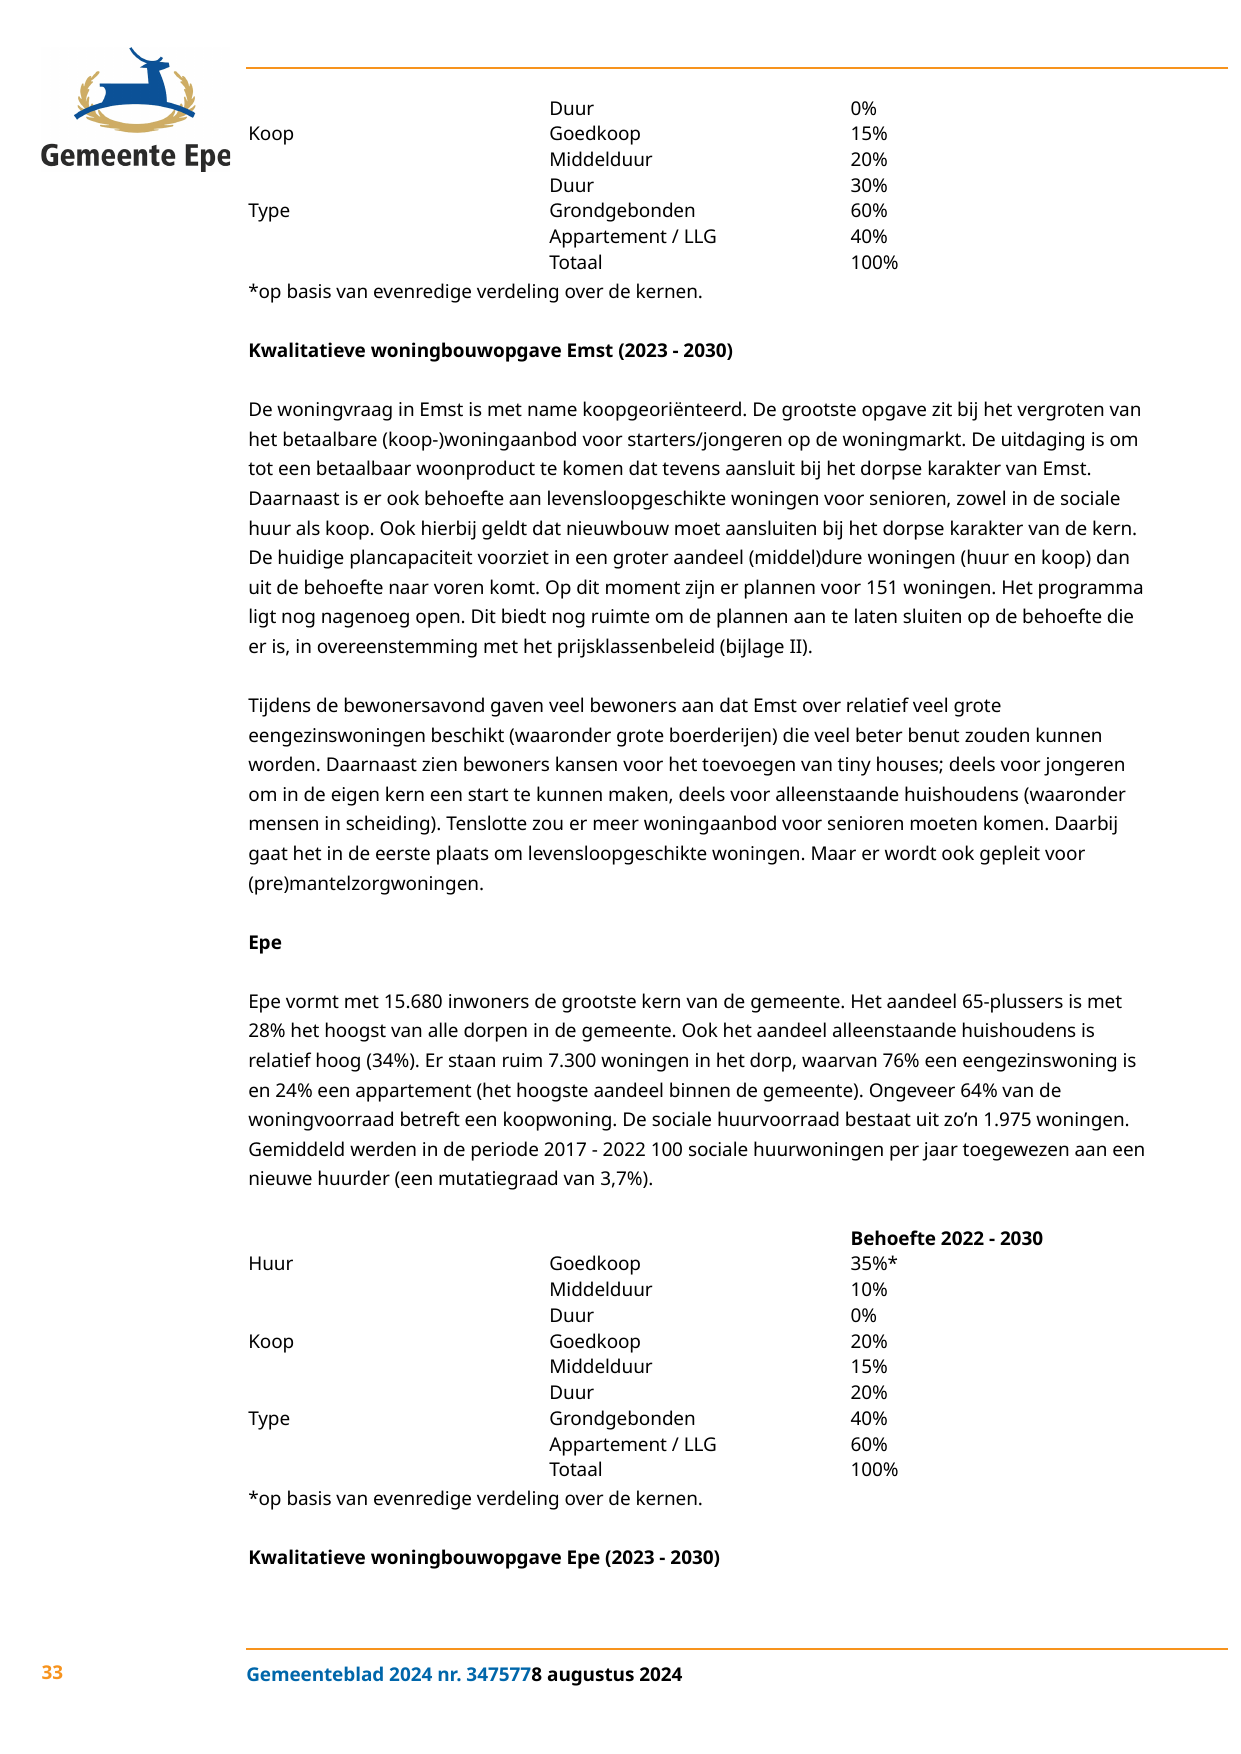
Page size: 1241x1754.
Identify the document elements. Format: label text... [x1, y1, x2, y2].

table_cell Grondgebonden [549, 198, 850, 223]
table_cell Middelduur [549, 1354, 850, 1379]
table_cell Duur [549, 172, 850, 198]
table_cell Huur [248, 1251, 549, 1276]
table_header [248, 1225, 549, 1251]
table_cell [248, 146, 549, 172]
table_cell [248, 1431, 549, 1456]
table_cell Type [248, 1405, 549, 1431]
table_cell [248, 1354, 549, 1379]
text *op basis van evenredige verdeling over de kernen. [248, 278, 1152, 304]
table_cell Middelduur [549, 146, 850, 172]
table_cell 30% [850, 172, 1152, 198]
table_cell 60% [850, 1431, 1152, 1456]
table_header [549, 1225, 850, 1251]
table_cell 40% [850, 224, 1152, 249]
table_cell 0% [850, 1302, 1152, 1328]
text Epe [248, 929, 1152, 955]
table_cell [248, 172, 549, 198]
table_cell 20% [850, 1379, 1152, 1405]
table_cell 100% [850, 1456, 1152, 1482]
table_cell Totaal [549, 249, 850, 275]
table_cell 20% [850, 146, 1152, 172]
text Kwalitatieve woningbouwopgave Epe (2023 - 2030) [248, 1544, 1152, 1570]
table_cell [248, 1276, 549, 1302]
table_header Behoefte 2022 - 2030 [850, 1225, 1152, 1251]
table_cell [248, 95, 549, 121]
table_cell Koop [248, 1328, 549, 1353]
table_cell Duur [549, 1302, 850, 1328]
table_cell 40% [850, 1405, 1152, 1431]
table_cell Appartement / LLG [549, 224, 850, 249]
table_cell Appartement / LLG [549, 1431, 850, 1456]
table_cell Duur [549, 95, 850, 121]
text Kwalitatieve woningbouwopgave Emst (2023 - 2030) [248, 337, 1152, 363]
text *op basis van evenredige verdeling over de kernen. [248, 1485, 1152, 1511]
table_cell [248, 249, 549, 275]
table_cell 100% [850, 249, 1152, 275]
table_cell Totaal [549, 1456, 850, 1482]
table_cell [248, 1456, 549, 1482]
table_cell 35%* [850, 1251, 1152, 1276]
table_cell 15% [850, 1354, 1152, 1379]
text De woningvraag in Emst is met name koopgeoriënteerd. De grootste opgave zit bij het vergroten van het betaalbare (koop-)woningaanbod voor starters/jongeren op de woningmarkt. De uitdaging is om tot een betaalbaar woonproduct te komen dat tevens aansluit bij het dorpse karakter van Emst. Daarnaast is er ook behoefte aan levensloopgeschikte woningen voor senioren, zowel in de sociale huur als koop. Ook hierbij geldt dat nieuwbouw moet aansluiten bij het dorpse karakter van de kern. De huidige plancapaciteit voorziet in een groter aandeel (middel)dure woningen (huur en koop) dan uit de behoefte naar voren komt. Op dit moment zijn er plannen voor 151 woningen. Het programma ligt nog nagenoeg open. Dit biedt nog ruimte om de plannen aan te laten sluiten op de behoefte die er is, in overeenstemming met het prijsklassenbeleid (bijlage II). [248, 396, 1152, 659]
table_cell Grondgebonden [549, 1405, 850, 1431]
table_cell Duur [549, 1379, 850, 1405]
table_cell Goedkoop [549, 1251, 850, 1276]
table_cell Goedkoop [549, 1328, 850, 1353]
table_cell Middelduur [549, 1276, 850, 1302]
text Epe vormt met 15.680 inwoners de grootste kern van de gemeente. Het aandeel 65-plussers is met 28% het hoogst van alle dorpen in de gemeente. Ook het aandeel alleen­staande huishoudens is relatief hoog (34%). Er staan ruim 7.300 woningen in het dorp, waarvan 76% een eengezinswoning is en 24% een appartement (het hoogste aandeel binnen de gemeente). Ongeveer 64% van de woningvoorraad betreft een koopwoning. De sociale huurvoorraad bestaat uit zo’n 1.975 woningen. Gemiddeld werden in de periode 2017 - 2022 100 sociale huurwoningen per jaar toegewezen aan een nieuwe huurder (een mutatiegraad van 3,7%). [248, 988, 1152, 1191]
table_cell 20% [850, 1328, 1152, 1353]
picture [41, 47, 231, 172]
table_cell [248, 1302, 549, 1328]
table_cell 15% [850, 121, 1152, 146]
table_cell [248, 1379, 549, 1405]
table_cell 10% [850, 1276, 1152, 1302]
table_cell [248, 224, 549, 249]
table_cell Goedkoop [549, 121, 850, 146]
table_cell 0% [850, 95, 1152, 121]
table_cell Koop [248, 121, 549, 146]
text Tijdens de bewonersavond gaven veel bewoners aan dat Emst over relatief veel grote eengezinswoningen beschikt (waaronder grote boerderijen) die veel beter benut zouden kunnen worden. Daarnaast zien bewoners kansen voor het toevoegen van tiny houses; deels voor jongeren om in de eigen kern een start te kunnen maken, deels voor alleenstaande huishoudens (waaronder mensen in scheiding). Tenslotte zou er meer woning­aanbod voor senioren moeten komen. Daarbij gaat het in de eerste plaats om levensloopgeschikte woningen. Maar er wordt ook gepleit voor (pre)mantelzorgwoningen. [248, 692, 1152, 896]
table_cell Type [248, 198, 549, 223]
table_cell 60% [850, 198, 1152, 223]
